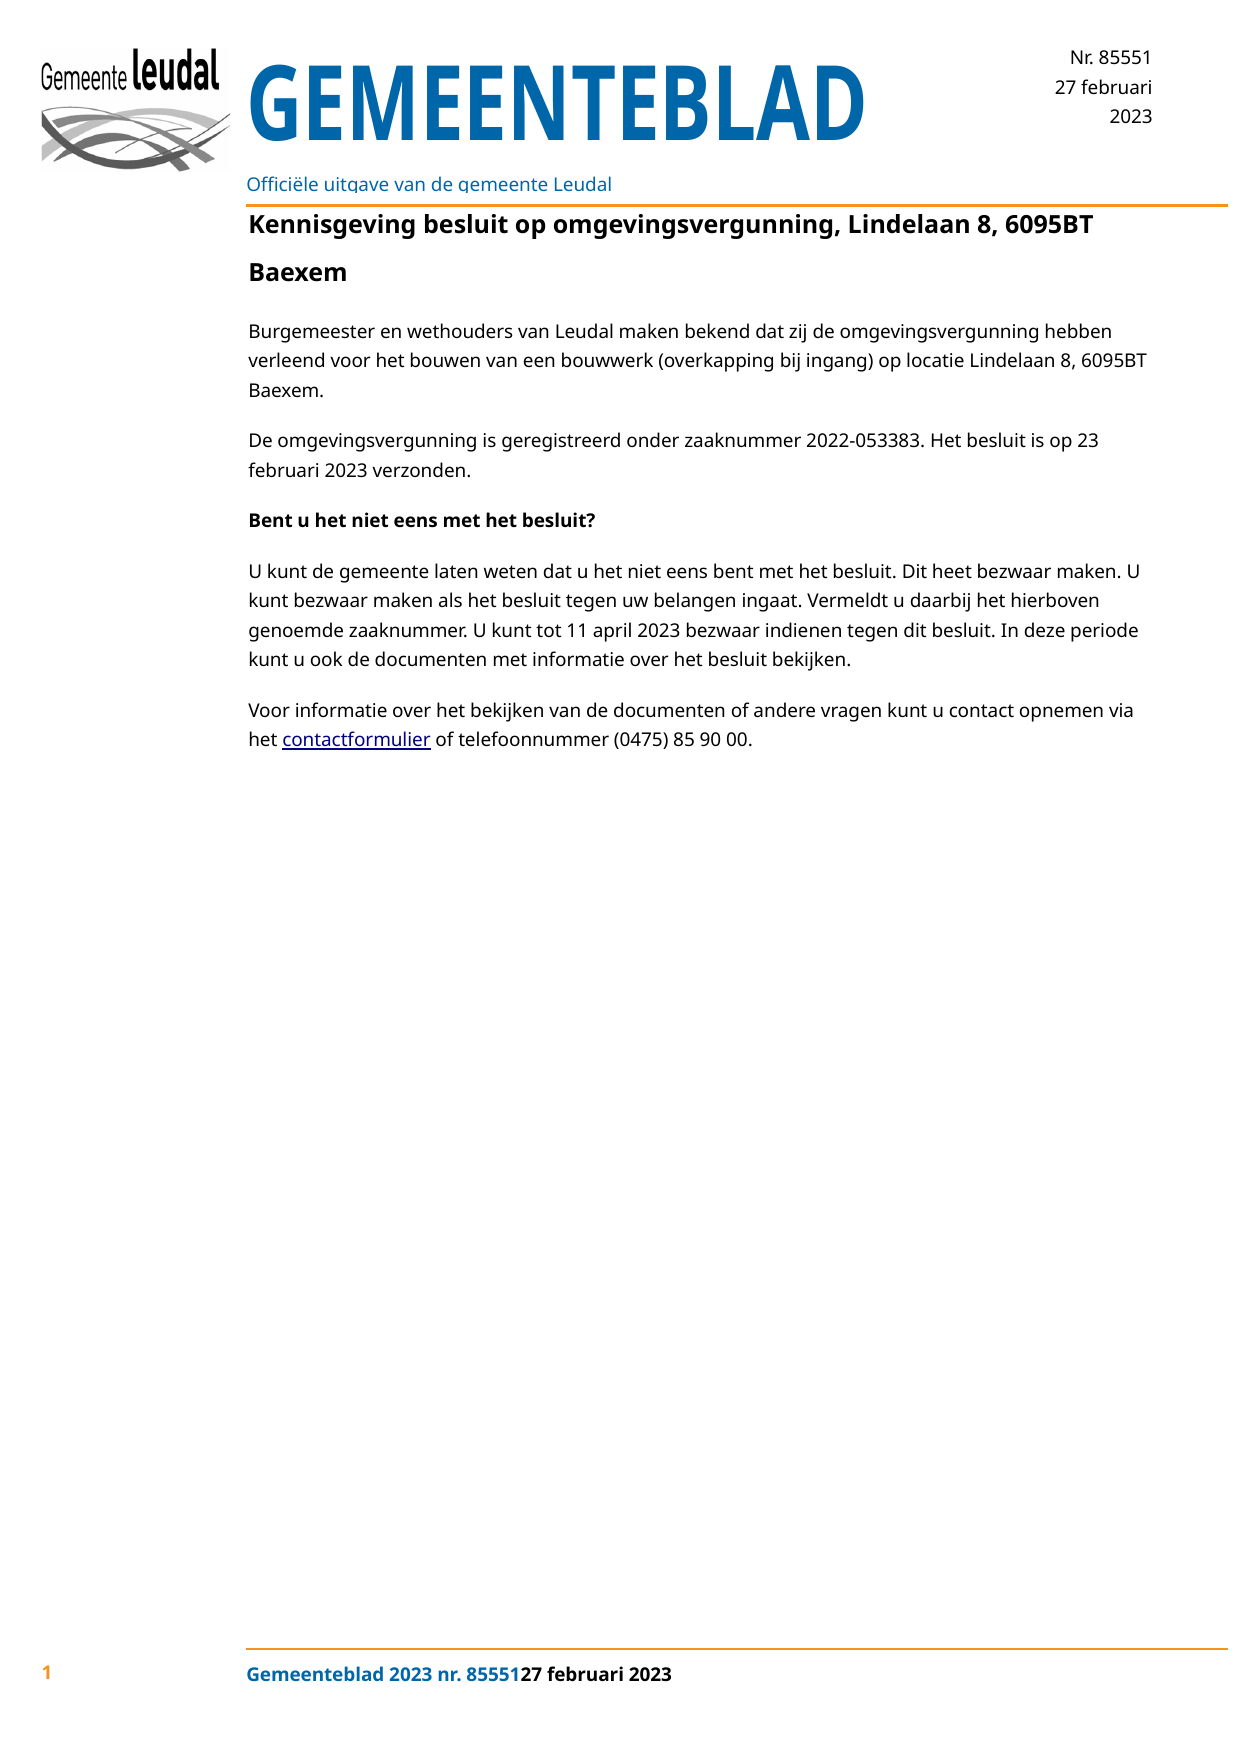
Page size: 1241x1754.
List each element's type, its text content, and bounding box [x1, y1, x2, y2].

text U kunt de gemeente laten weten dat u het niet eens bent met het besluit. Dit heet bezwaar maken. U kunt bezwaar maken als het besluit tegen uw belangen ingaat. Vermeldt u daarbij het hierboven genoemde zaaknummer. U kunt tot 11 april 2023 bezwaar indienen tegen dit besluit. In deze periode kunt u ook de documenten met informatie over het besluit bekijken. [248, 558, 1152, 672]
text Burgemeester en wethouders van Leudal maken bekend dat zij de omgevingsvergunning hebben verleend voor het bouwen van een bouwwerk (overkapping bij ingang) op locatie Lindelaan 8, 6095BT Baexem. [248, 318, 1152, 403]
text Bent u het niet eens met het besluit? [248, 507, 1152, 533]
text Kennisgeving besluit op omgevingsvergunning, Lindelaan 8, 6095BT Baexem [248, 207, 1152, 288]
picture [41, 47, 231, 172]
text Voor informatie over het bekijken van de documenten of andere vragen kunt u contact opnemen via het contactformulier of telefoonnummer (0475) 85 90 00. [248, 697, 1152, 752]
text De omgevingsvergunning is geregistreerd onder zaaknummer 2022-053383. Het besluit is op 23 februari 2023 verzonden. [248, 427, 1152, 483]
